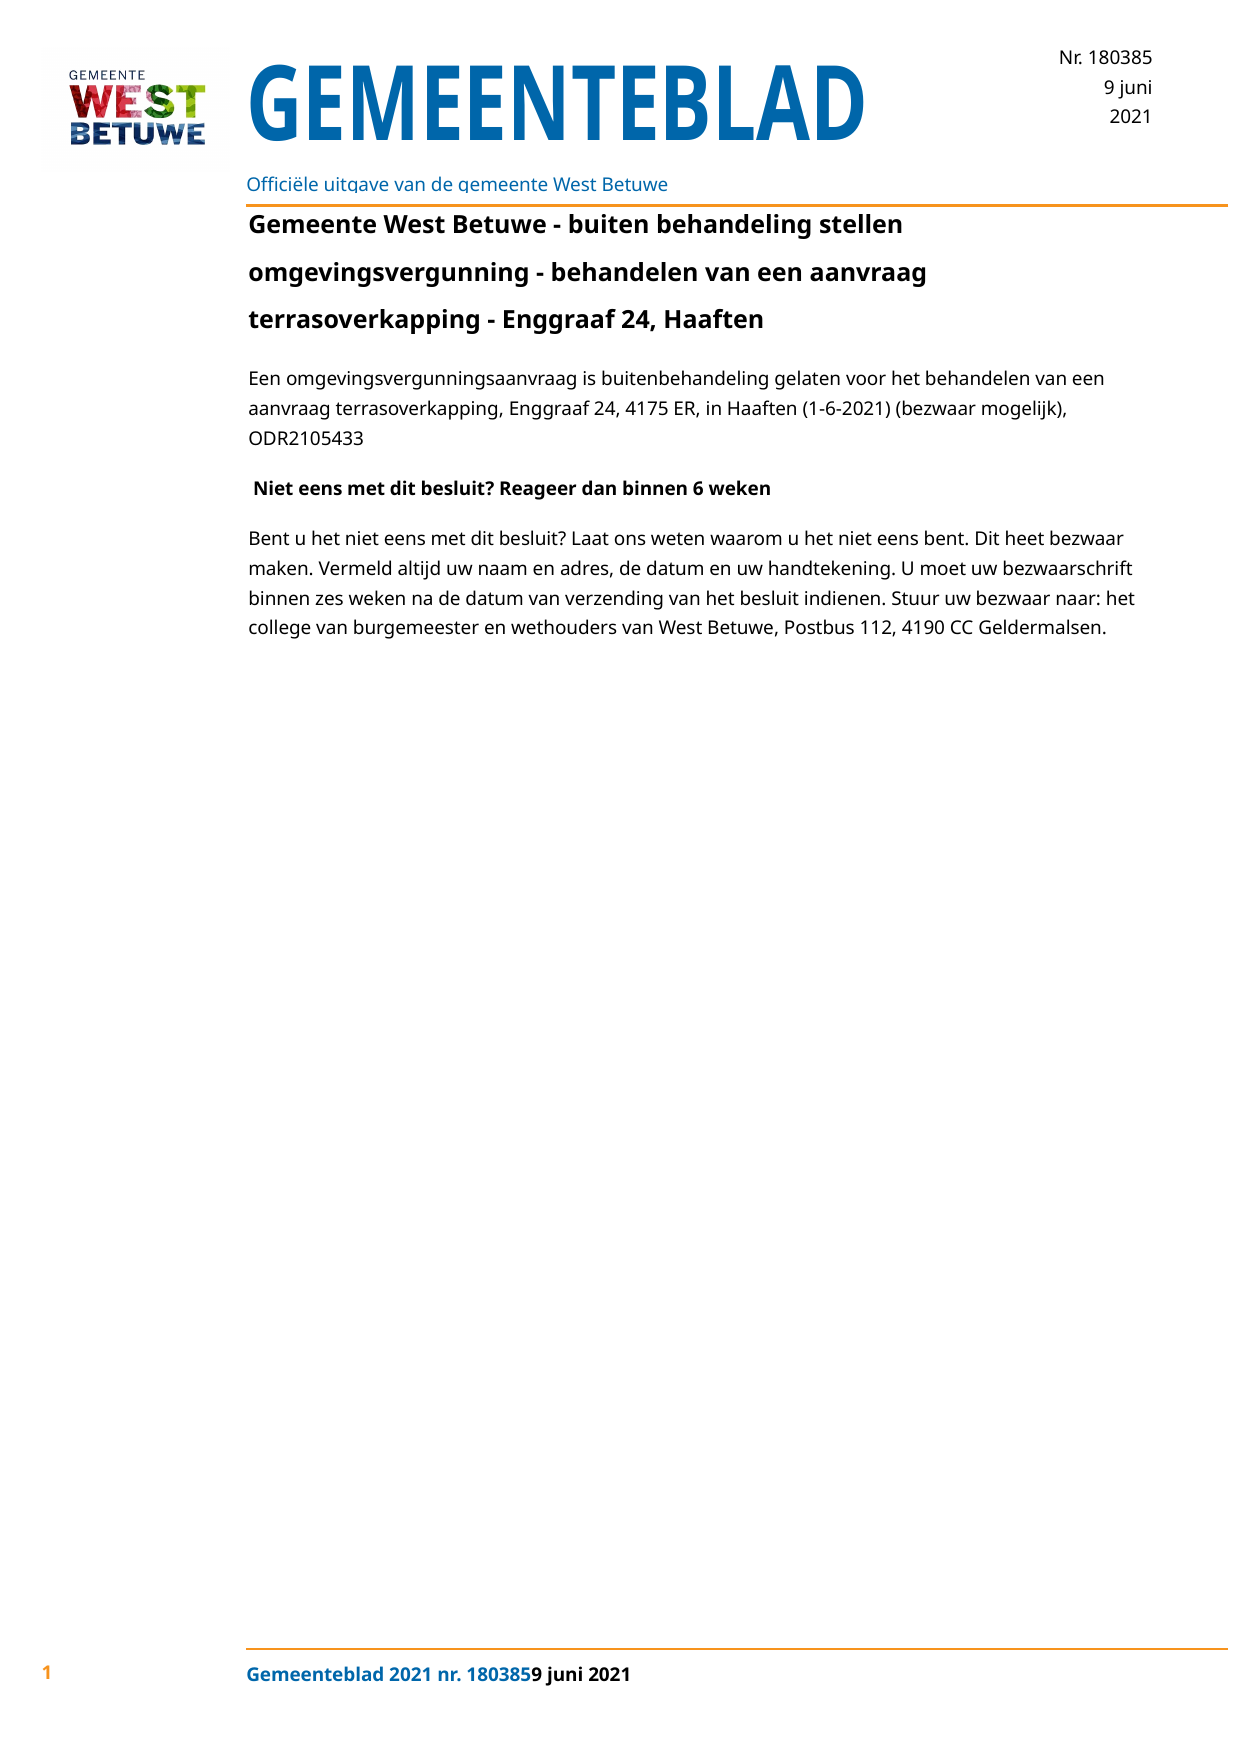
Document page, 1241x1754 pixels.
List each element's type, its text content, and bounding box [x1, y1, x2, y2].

picture [41, 47, 231, 172]
text Gemeente West Betuwe - buiten behandeling stellen omgevingsvergunning - behandelen van een aanvraag terrasoverkapping - Enggraaf 24, Haaften [248, 207, 1152, 336]
text Bent u het niet eens met dit besluit? Laat ons weten waarom u het niet eens bent. Dit heet bezwaar maken. Vermeld altijd uw naam en adres, de datum en uw handtekening. U moet uw bezwaarschrift binnen zes weken na de datum van verzending van het besluit indienen. Stuur uw bezwaar naar: het college van burgemeester en wethouders van West Betuwe, Postbus 112, 4190 CC Geldermalsen. [248, 526, 1152, 640]
text Niet eens met dit besluit? Reageer dan binnen 6 weken [248, 475, 1152, 501]
text Een omgevingsvergunningsaanvraag is buitenbehandeling gelaten voor het behandelen van een aanvraag terrasoverkapping, Enggraaf 24, 4175 ER, in Haaften (1-6-2021) (bezwaar mogelijk), ODR2105433 [248, 366, 1152, 450]
